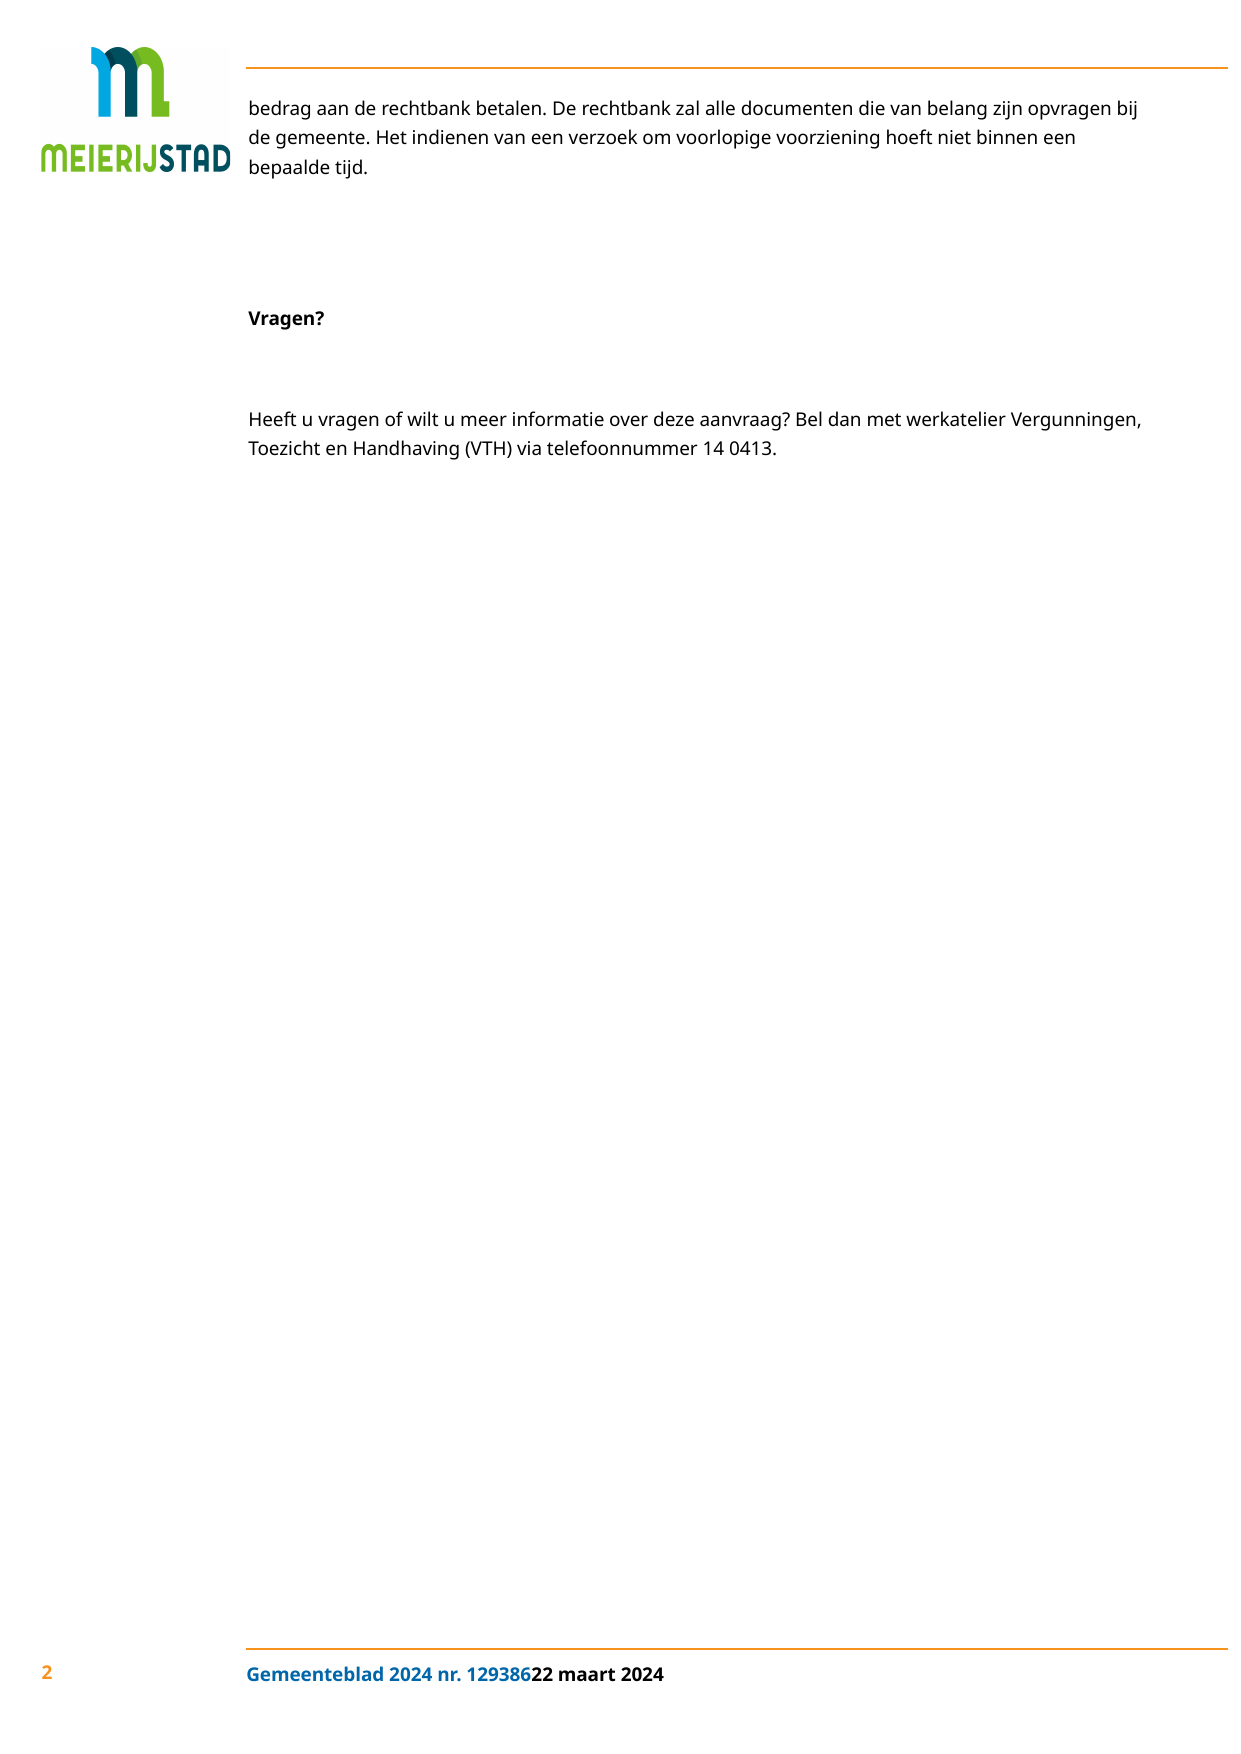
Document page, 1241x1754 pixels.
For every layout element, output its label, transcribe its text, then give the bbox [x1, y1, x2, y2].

text bedrag aan de rechtbank betalen. De rechtbank zal alle documenten die van belang zijn opvragen bij de gemeente. Het indienen van een verzoek om voorlopige voorziening hoeft niet binnen een bepaalde tijd. [248, 95, 1152, 180]
text Heeft u vragen of wilt u meer informatie over deze aanvraag? Bel dan met werkatelier Vergunningen, Toezicht en Handhaving (VTH) via telefoonnummer 14 0413. [248, 406, 1152, 461]
text Vragen? [248, 305, 1152, 331]
picture [41, 47, 231, 172]
